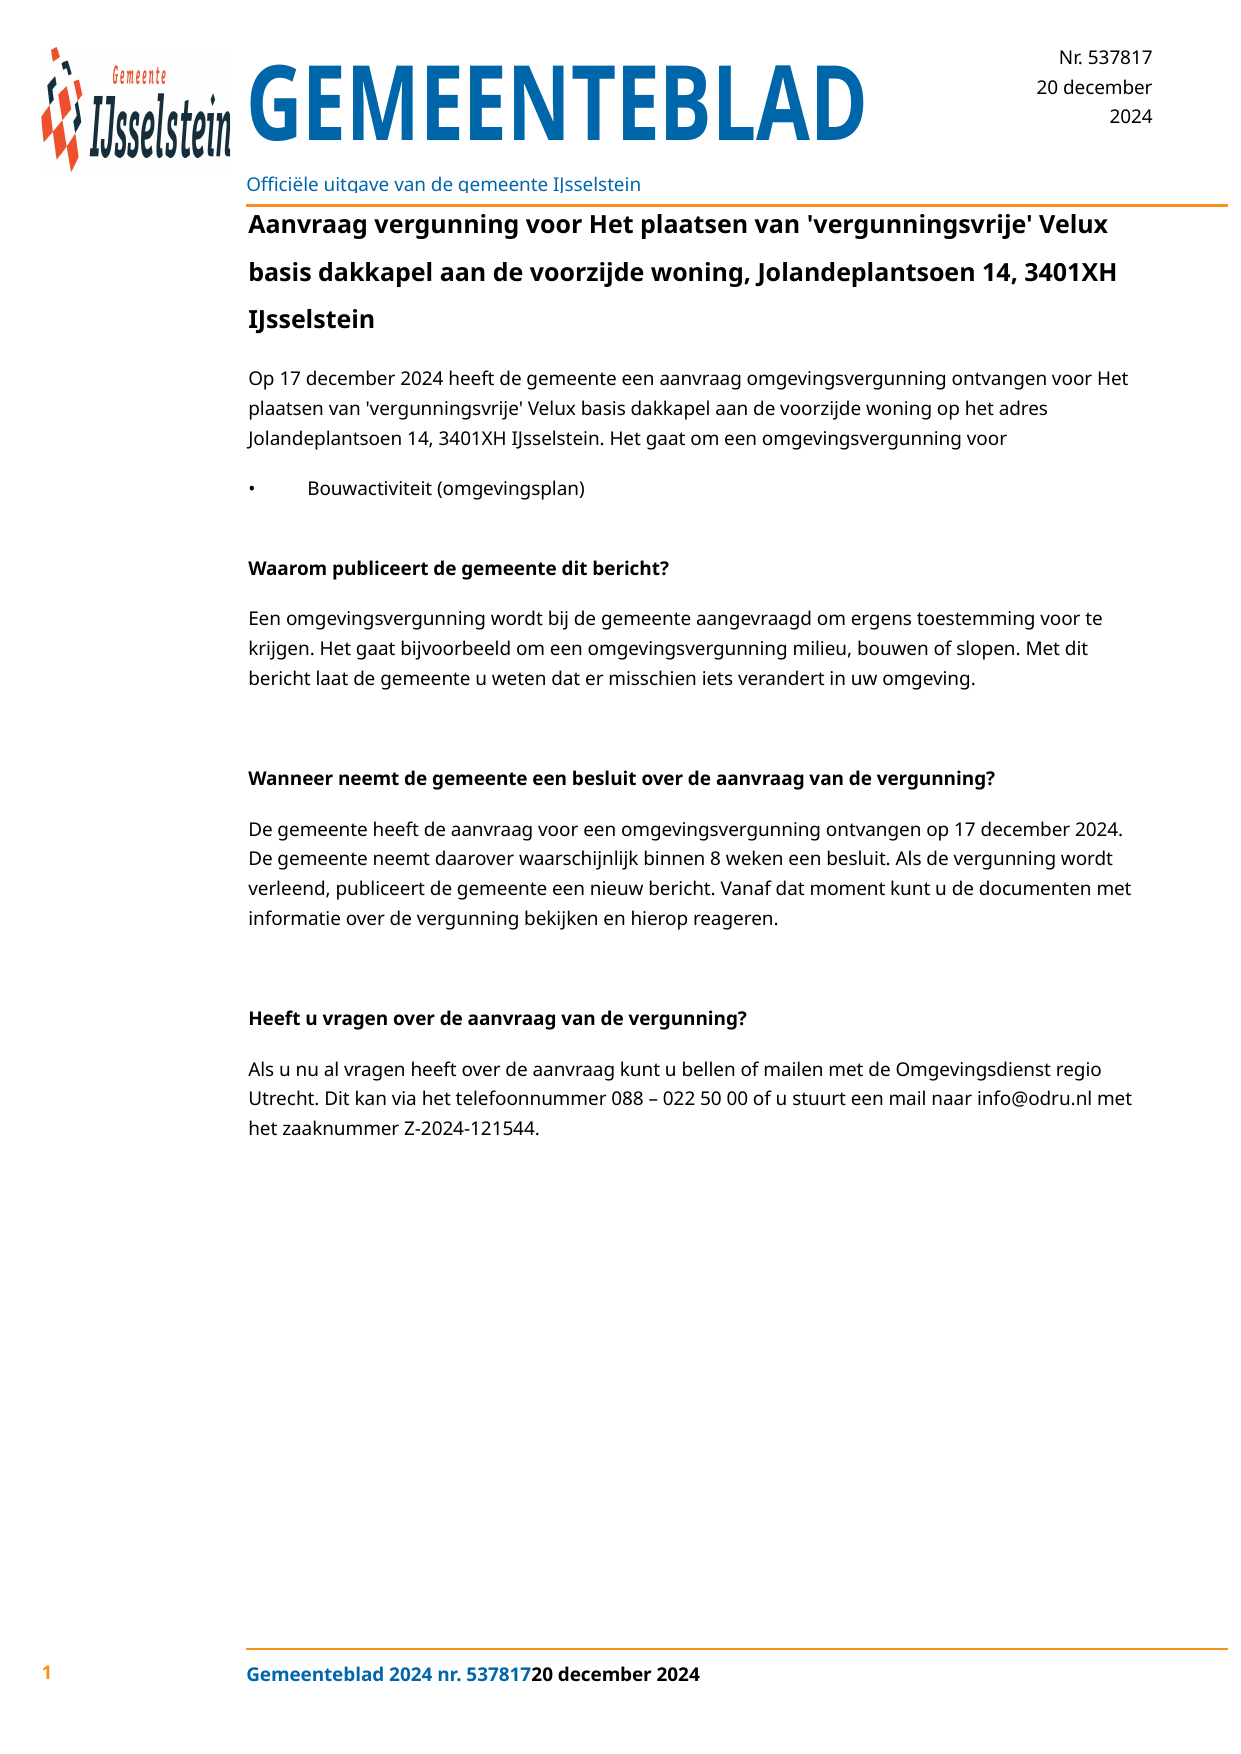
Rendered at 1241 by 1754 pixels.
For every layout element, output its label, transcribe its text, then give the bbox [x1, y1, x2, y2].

text Op 17 december 2024 heeft de gemeente een aanvraag omgevingsvergunning ontvangen voor Het plaatsen van 'vergunningsvrije' Velux basis dakkapel aan de voorzijde woning op het adres Jolandeplantsoen 14, 3401XH IJsselstein. Het gaat om een omgevingsvergunning voor [248, 366, 1152, 450]
picture [41, 47, 231, 172]
text Een omgevingsvergunning wordt bij de gemeente aangevraagd om ergens toestemming voor te krijgen. Het gaat bijvoorbeeld om een omgevingsvergunning milieu, bouwen of slopen. Met dit bericht laat de gemeente u weten dat er misschien iets verandert in uw omgeving. [248, 606, 1152, 690]
text Aanvraag vergunning voor Het plaatsen van 'vergunningsvrije' Velux basis dakkapel aan de voorzijde woning, Jolandeplantsoen 14, 3401XH IJsselstein [248, 207, 1152, 336]
text Waarom publiceert de gemeente dit bericht? [248, 555, 1152, 581]
text Heeft u vragen over de aanvraag van de vergunning? [248, 1006, 1152, 1031]
list Bouwactiviteit (omgevingsplan) [248, 475, 1152, 501]
text De gemeente heeft de aanvraag voor een omgevingsvergunning ontvangen op 17 december 2024. De gemeente neemt daarover waarschijnlijk binnen 8 weken een besluit. Als de vergunning wordt verleend, publiceert de gemeente een nieuw bericht. Vanaf dat moment kunt u de documenten met informatie over de vergunning bekijken en hierop reageren. [248, 816, 1152, 930]
text Als u nu al vragen heeft over de aanvraag kunt u bellen of mailen met de Omgevingsdienst regio Utrecht. Dit kan via het telefoonnummer 088 – 022 50 00 of u stuurt een mail naar info@odru.nl met het zaaknummer Z-2024-121544. [248, 1056, 1152, 1141]
text Wanneer neemt de gemeente een besluit over de aanvraag van de vergunning? [248, 766, 1152, 791]
